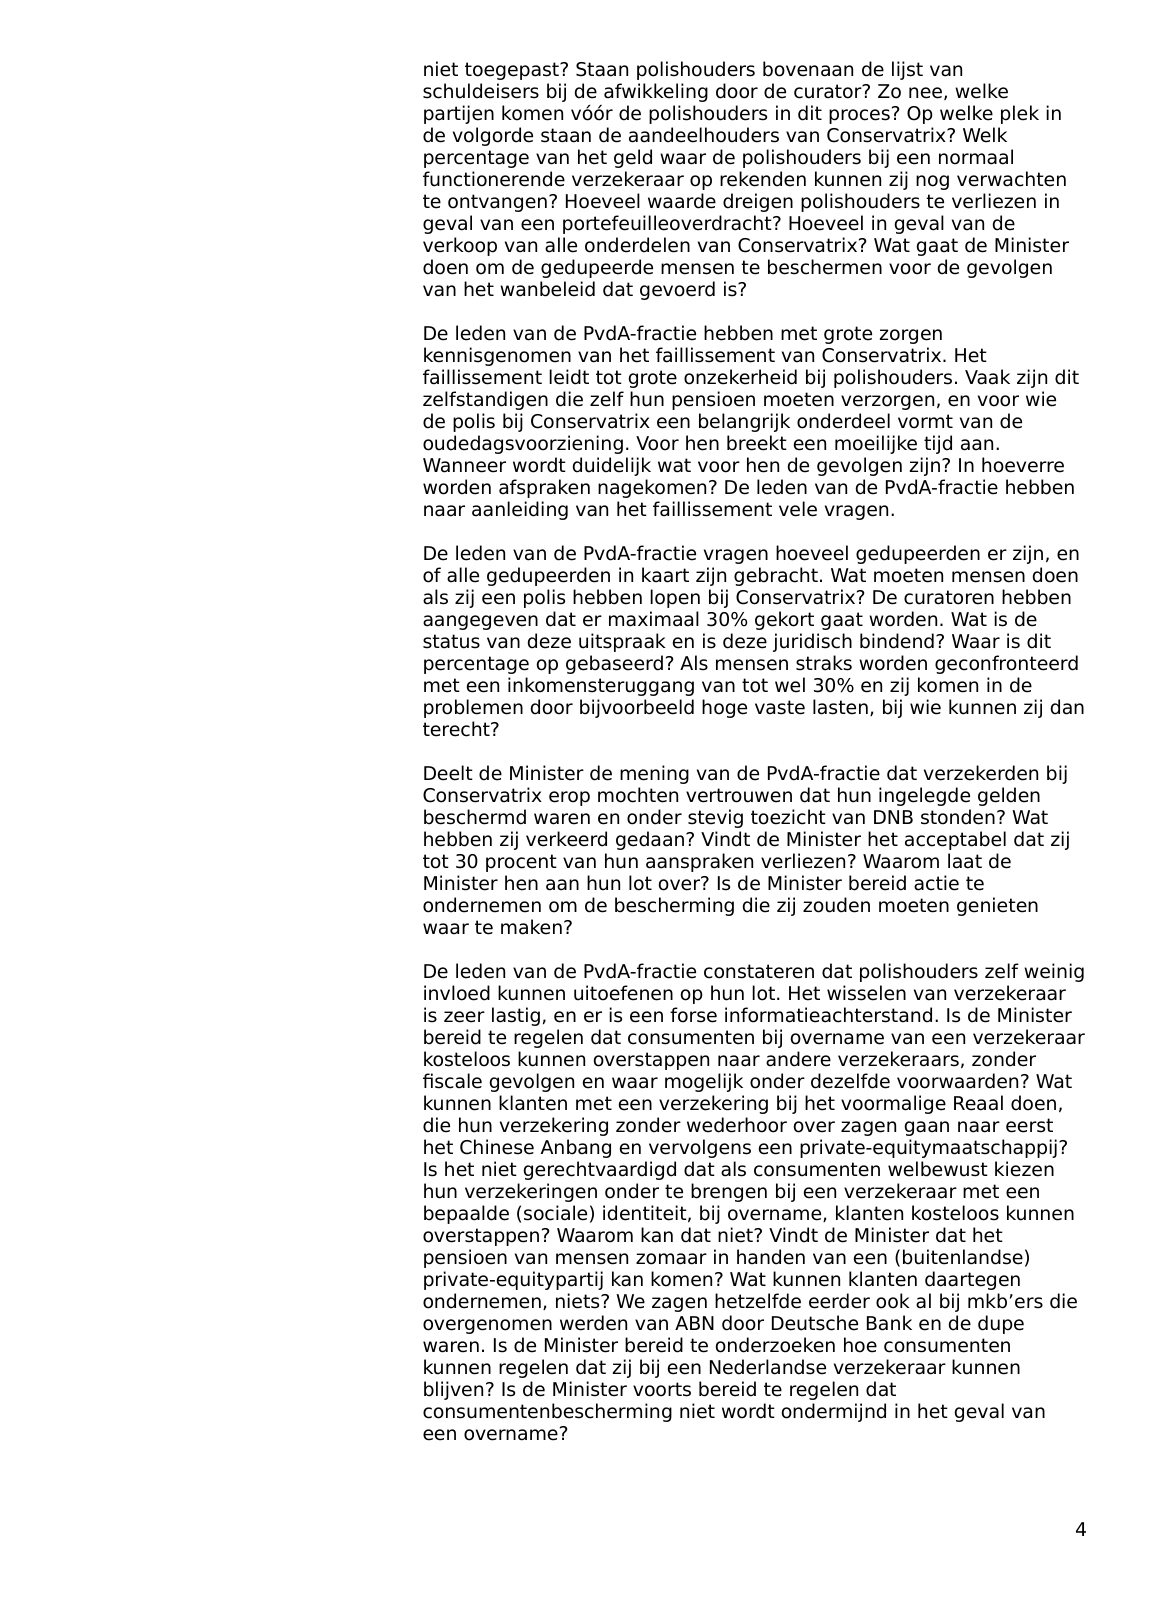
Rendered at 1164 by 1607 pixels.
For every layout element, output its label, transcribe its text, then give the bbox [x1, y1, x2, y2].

text Deelt de Minister de mening van de PvdA-fractie dat verzekerden bij Conservatrix erop mochten vertrouwen dat hun ingelegde gelden beschermd waren en onder stevig toezicht van DNB stonden? Wat hebben zij verkeerd gedaan? Vindt de Minister het acceptabel dat zij tot 30 procent van hun aanspraken verliezen? Waarom laat de Minister hen aan hun lot over? Is de Minister bereid actie te ondernemen om de bescherming die zij zouden moeten genieten waar te maken? [422, 763, 1087, 939]
text De leden van de PvdA-fractie hebben met grote zorgen kennisgenomen van het faillissement van Conservatrix. Het faillissement leidt tot grote onzekerheid bij polishouders. Vaak zijn dit zelfstandigen die zelf hun pensioen moeten verzorgen, en voor wie de polis bij Conservatrix een belangrijk onderdeel vormt van de oudedagsvoorziening. Voor hen breekt een moeilijke tijd aan. Wanneer wordt duidelijk wat voor hen de gevolgen zijn? In hoeverre worden afspraken nagekomen? De leden van de PvdA-fractie hebben naar aanleiding van het faillissement vele vragen. [422, 323, 1087, 521]
text niet toegepast? Staan polishouders bovenaan de lijst van schuldeisers bij de afwikkeling door de curator? Zo nee, welke partijen komen vóór de polishouders in dit proces? Op welke plek in de volgorde staan de aandeelhouders van Conservatrix? Welk percentage van het geld waar de polishouders bij een normaal functionerende verzekeraar op rekenden kunnen zij nog verwachten te ontvangen? Hoeveel waarde dreigen polishouders te verliezen in geval van een portefeuilleoverdracht? Hoeveel in geval van de verkoop van alle onderdelen van Conservatrix? Wat gaat de Minister doen om de gedupeerde mensen te beschermen voor de gevolgen van het wanbeleid dat gevoerd is? [422, 59, 1087, 301]
text De leden van de PvdA-fractie vragen hoeveel gedupeerden er zijn, en of alle gedupeerden in kaart zijn gebracht. Wat moeten mensen doen als zij een polis hebben lopen bij Conservatrix? De curatoren hebben aangegeven dat er maximaal 30% gekort gaat worden. Wat is de status van deze uitspraak en is deze juridisch bindend? Waar is dit percentage op gebaseerd? Als mensen straks worden geconfronteerd met een inkomensteruggang van tot wel 30% en zij komen in de problemen door bijvoorbeeld hoge vaste lasten, bij wie kunnen zij dan terecht? [422, 543, 1087, 741]
text De leden van de PvdA-fractie constateren dat polishouders zelf weinig invloed kunnen uitoefenen op hun lot. Het wisselen van verzekeraar is zeer lastig, en er is een forse informatieachterstand. Is de Minister bereid te regelen dat consumenten bij overname van een verzekeraar kosteloos kunnen overstappen naar andere verzekeraars, zonder fiscale gevolgen en waar mogelijk onder dezelfde voorwaarden? Wat kunnen klanten met een verzekering bij het voormalige Reaal doen, die hun verzekering zonder wederhoor over zagen gaan naar eerst het Chinese Anbang en vervolgens een private-equitymaatschappij? Is het niet gerechtvaardigd dat als consumenten welbewust kiezen hun verzekeringen onder te brengen bij een verzekeraar met een bepaalde (sociale) identiteit, bij overname, klanten kosteloos kunnen overstappen? Waarom kan dat niet? Vindt de Minister dat het pensioen van mensen zomaar in handen van een (buitenlandse) private-equitypartij kan komen? Wat kunnen klanten daartegen ondernemen, niets? We zagen hetzelfde eerder ook al bij mkb’ers die overgenomen werden van ABN door Deutsche Bank en de dupe waren. Is de Minister bereid te onderzoeken hoe consumenten kunnen regelen dat zij bij een Nederlandse verzekeraar kunnen blijven? Is de Minister voorts bereid te regelen dat consumentenbescherming niet wordt ondermijnd in het geval van een overname? [422, 961, 1087, 1444]
